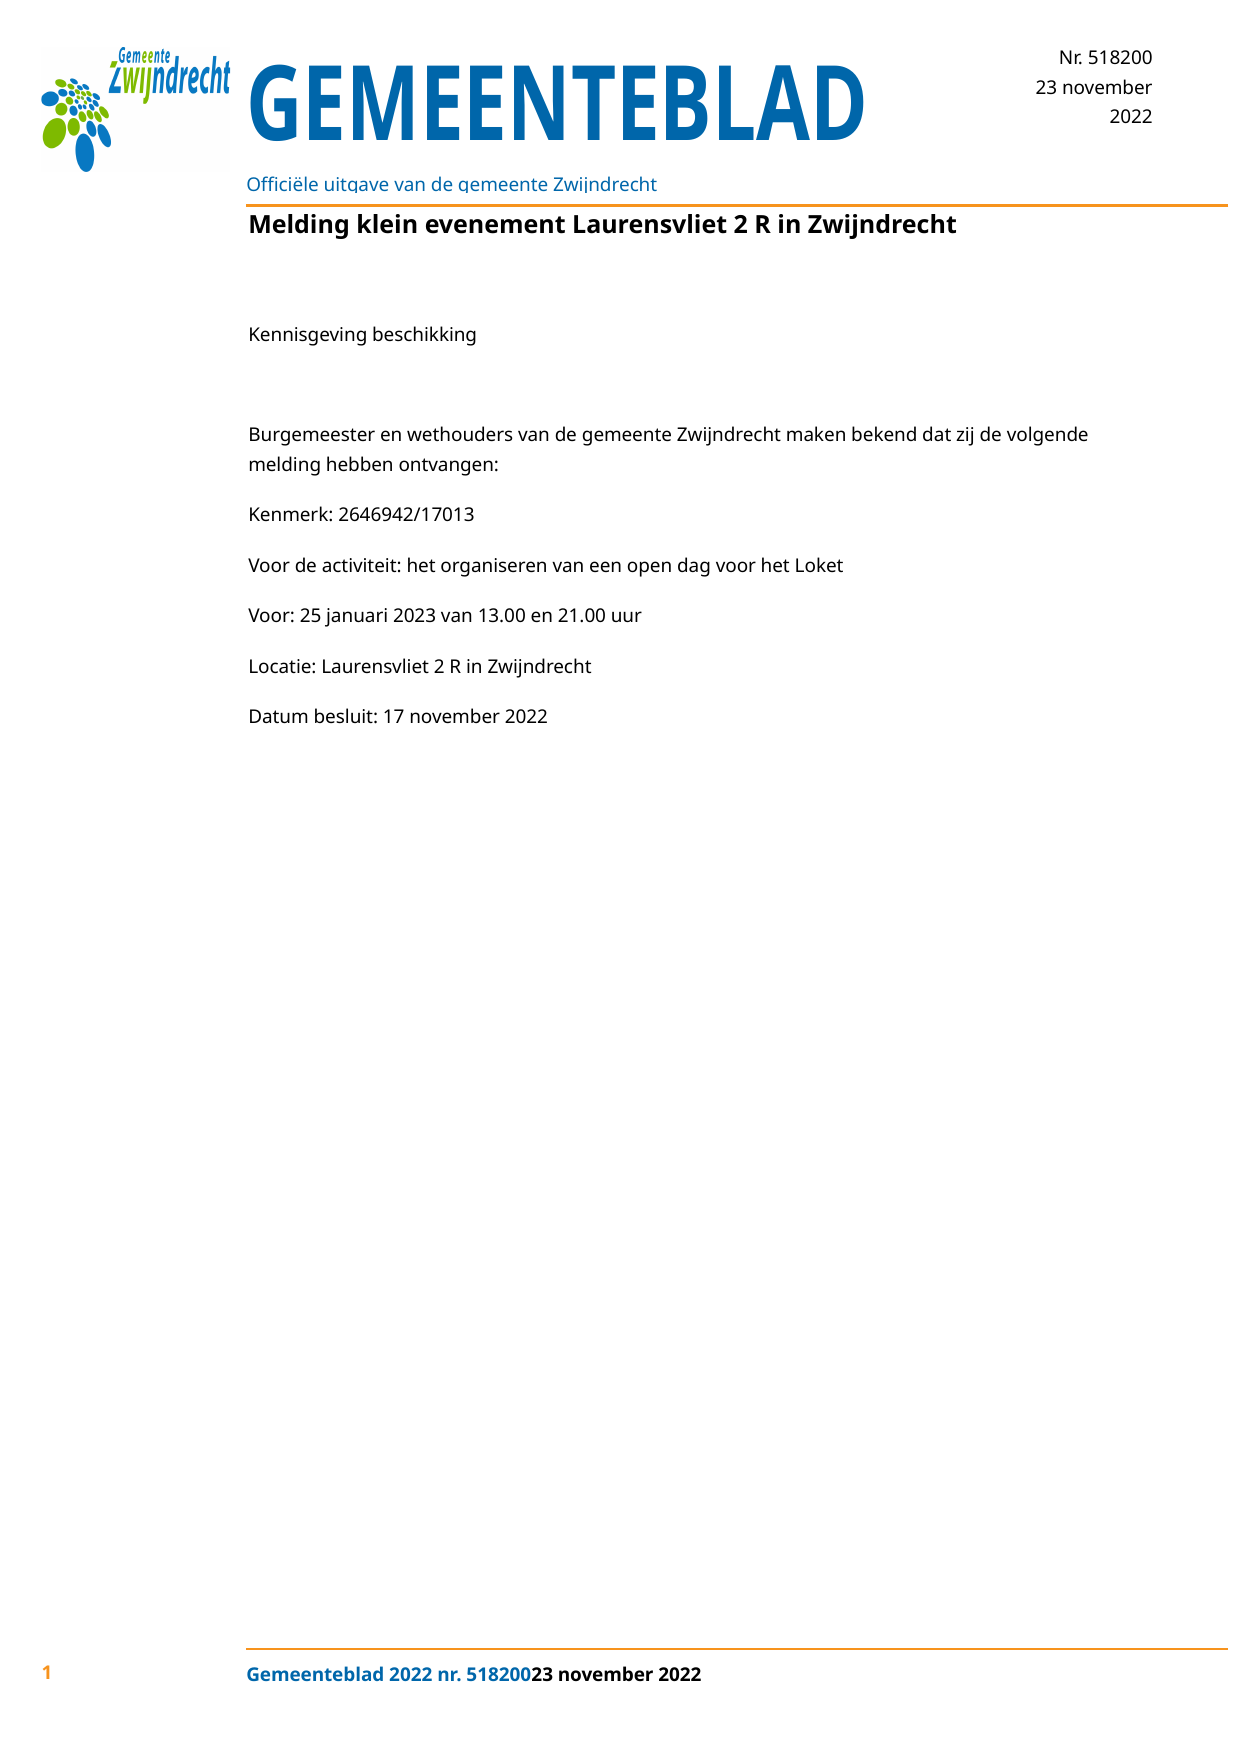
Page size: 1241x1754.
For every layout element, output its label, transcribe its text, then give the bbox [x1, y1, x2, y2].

text Kennisgeving beschikking [248, 321, 1152, 346]
text Voor: 25 januari 2023 van 13.00 en 21.00 uur [248, 602, 1152, 628]
text Burgemeester en wethouders van de gemeente Zwijndrecht maken bekend dat zij de volgende melding hebben ontvangen: [248, 422, 1152, 477]
text Voor de activiteit: het organiseren van een open dag voor het Loket [248, 552, 1152, 578]
text Melding klein evenement Laurensvliet 2 R in Zwijndrecht [248, 207, 1152, 241]
picture [41, 47, 231, 172]
text Datum besluit: 17 november 2022 [248, 703, 1152, 729]
text Locatie: Laurensvliet 2 R in Zwijndrecht [248, 653, 1152, 678]
text Kenmerk: 2646942/17013 [248, 502, 1152, 527]
